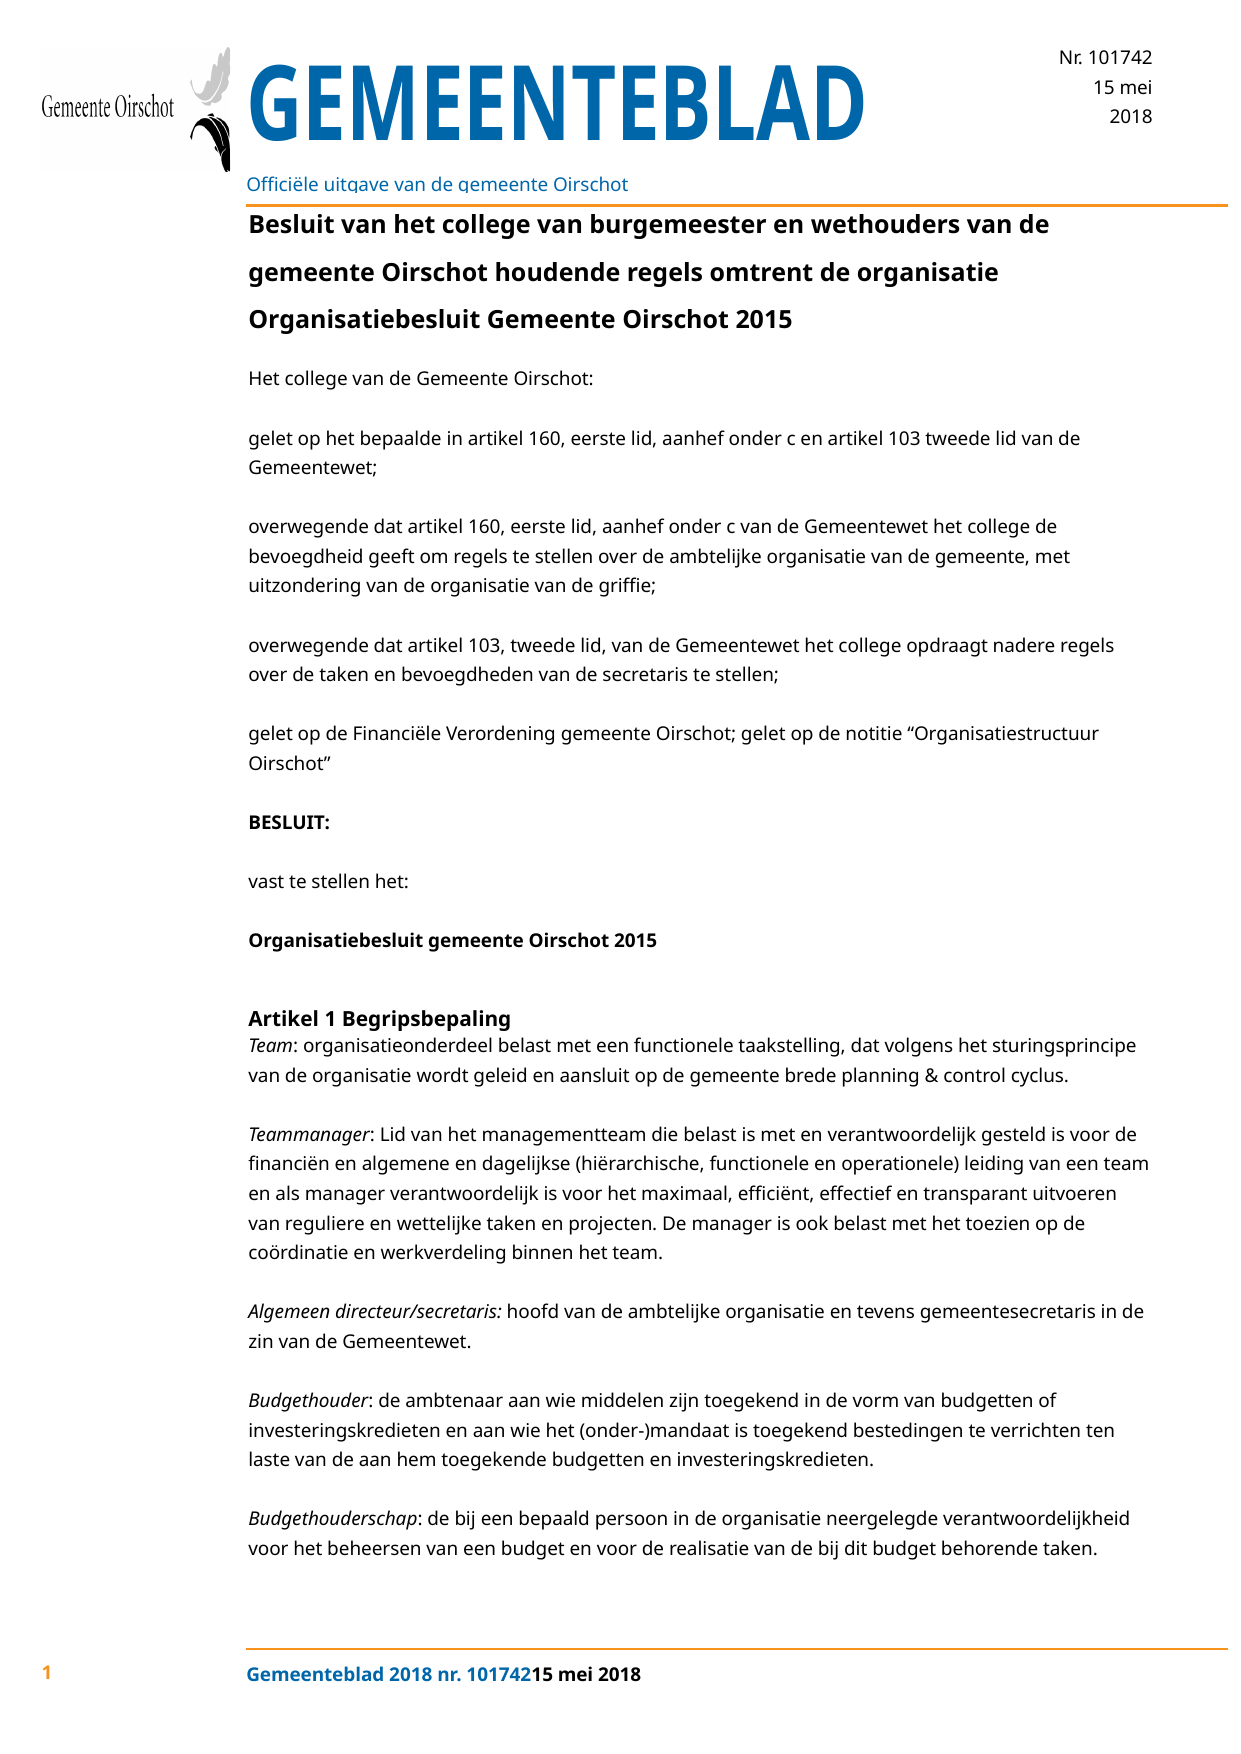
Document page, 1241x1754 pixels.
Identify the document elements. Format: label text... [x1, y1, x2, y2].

text overwegende dat artikel 160, eerste lid, aanhef onder c van de Gemeentewet het college de bevoegdheid geeft om regels te stellen over de ambtelijke organisatie van de gemeente, met uitzondering van de organisatie van de griffie; [248, 513, 1152, 598]
text Algemeen directeur/secretaris: hoofd van de ambtelijke organisatie en tevens gemeentesecretaris in de zin van de Gemeentewet. [248, 1298, 1152, 1354]
text BESLUIT: [248, 809, 1152, 835]
text Artikel 1 Begripsbepaling [248, 1004, 1152, 1032]
text Budgethouder: de ambtenaar aan wie middelen zijn toegekend in de vorm van budgetten of investeringskredieten en aan wie het (onder-)mandaat is toegekend bestedingen te verrichten ten laste van de aan hem toegekende budgetten en investeringskredieten. [248, 1387, 1152, 1472]
text Budgethouderschap: de bij een bepaald persoon in de organisatie neergelegde verantwoordelijkheid voor het beheersen van een budget en voor de realisatie van de bij dit budget behorende taken. [248, 1506, 1152, 1561]
text overwegende dat artikel 103, tweede lid, van de Gemeentewet het college opdraagt nadere regels over de taken en bevoegdheden van de secretaris te stellen; [248, 632, 1152, 687]
text Het college van de Gemeente Oirschot: [248, 366, 1152, 391]
text Team: organisatieonderdeel belast met een functionele taakstelling, dat volgens het sturingsprincipe van de organisatie wordt geleid en aansluit op de gemeente brede planning & control cyclus. [248, 1032, 1152, 1087]
text gelet op de Financiële Verordening gemeente Oirschot; gelet op de notitie “Organisatiestructuur Oirschot” [248, 721, 1152, 776]
text vast te stellen het: [248, 868, 1152, 894]
text Organisatiebesluit gemeente Oirschot 2015 [248, 928, 1152, 953]
text Besluit van het college van burgemeester en wethouders van de gemeente Oirschot houdende regels omtrent de organisatie Organisatiebesluit Gemeente Oirschot 2015 [248, 207, 1152, 336]
text gelet op het bepaalde in artikel 160, eerste lid, aanhef onder c en artikel 103 tweede lid van de Gemeentewet; [248, 425, 1152, 480]
text Teammanager: Lid van het managementteam die belast is met en verantwoordelijk gesteld is voor de financiën en algemene en dagelijkse (hiërarchische, functionele en operationele) leiding van een team en als manager verantwoordelijk is voor het maximaal, efficiënt, effectief en transparant uitvoeren van reguliere en wettelijke taken en projecten. De manager is ook belast met het toezien op de coördinatie en werkverdeling binnen het team. [248, 1121, 1152, 1265]
picture [41, 47, 231, 172]
